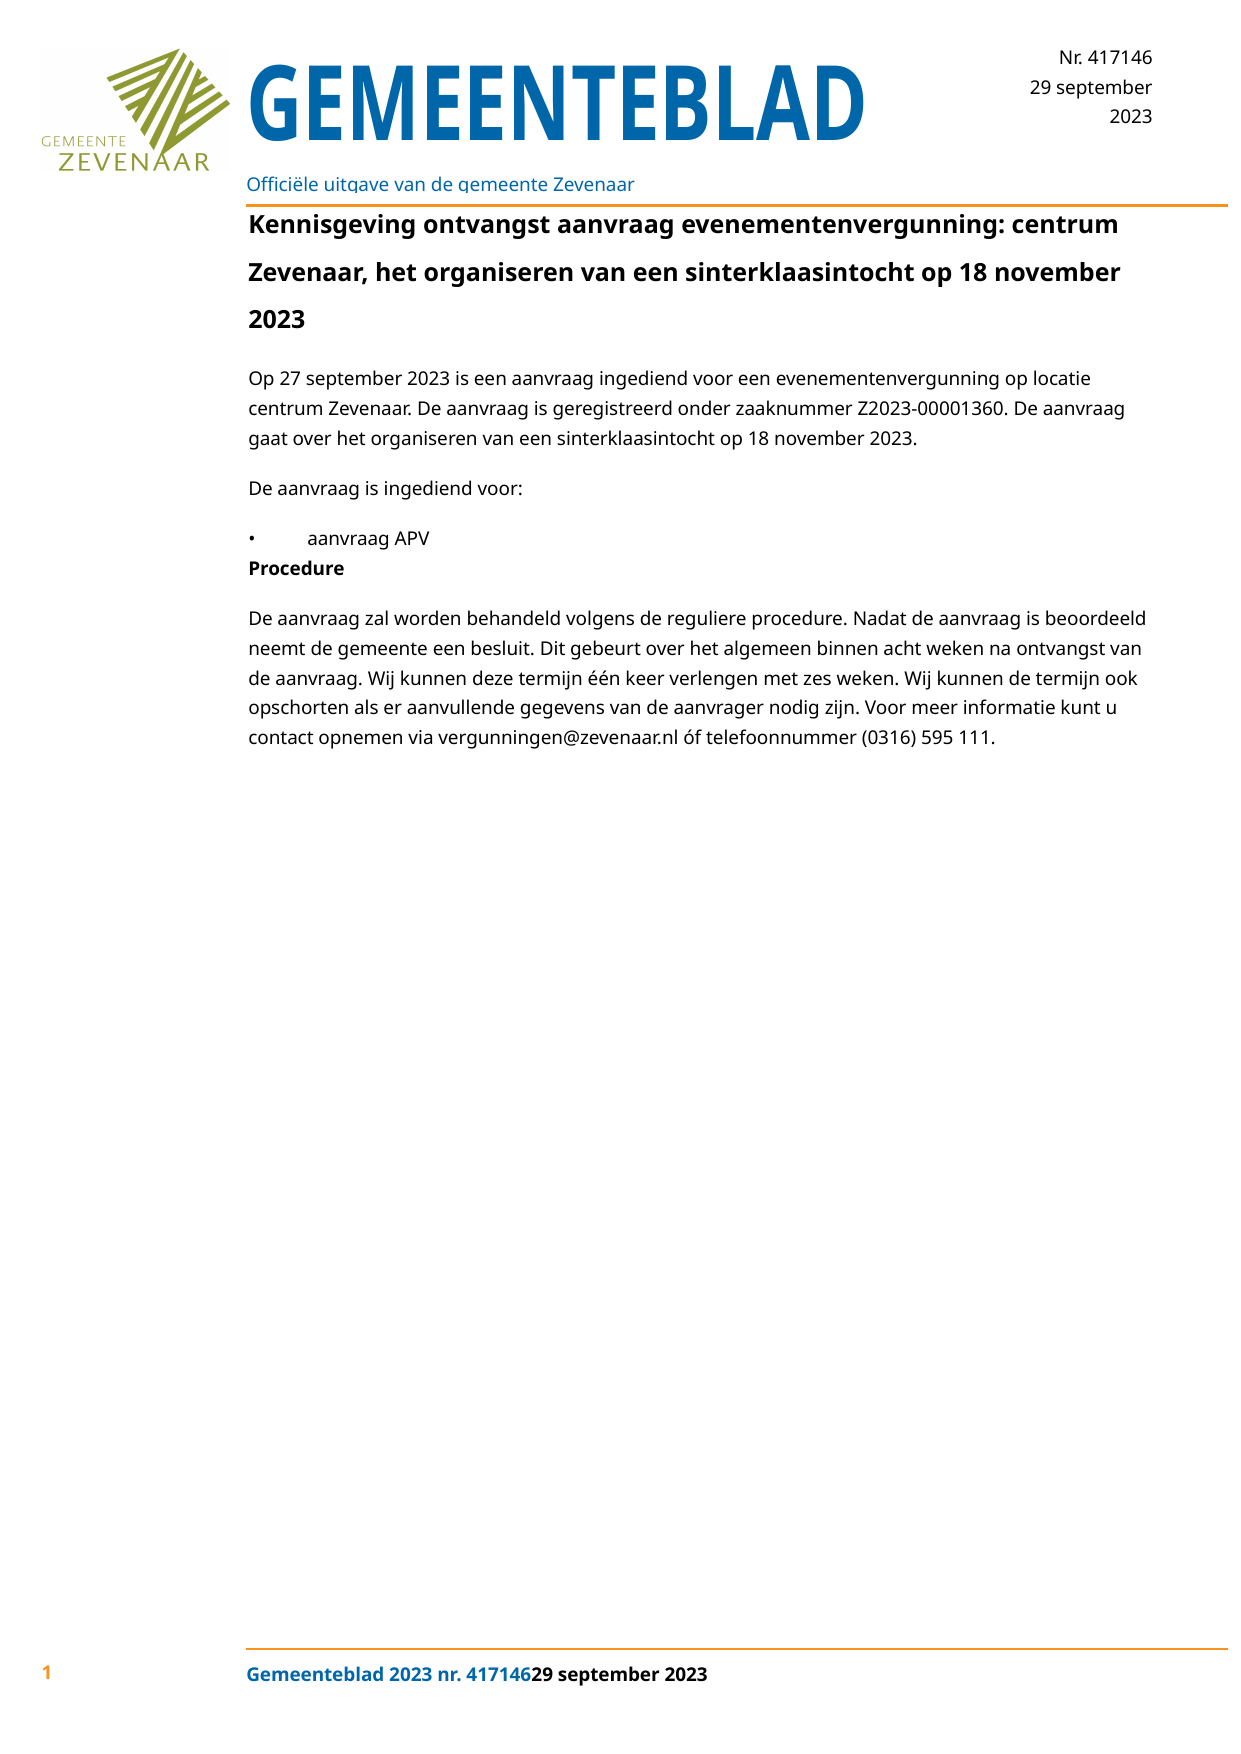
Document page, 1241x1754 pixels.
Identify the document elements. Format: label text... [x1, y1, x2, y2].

text Op 27 september 2023 is een aanvraag ingediend voor een evenementenvergunning op locatie centrum Zevenaar. De aanvraag is geregistreerd onder zaaknummer Z2023-00001360. De aanvraag gaat over het organiseren van een sinterklaasintocht op 18 november 2023. [248, 366, 1152, 450]
text De aanvraag zal worden behandeld volgens de reguliere procedure. Nadat de aanvraag is beoordeeld neemt de gemeente een besluit. Dit gebeurt over het algemeen binnen acht weken na ontvangst van de aanvraag. Wij kunnen deze termijn één keer verlengen met zes weken. Wij kunnen de termijn ook opschorten als er aanvullende gegevens van de aanvrager nodig zijn. Voor meer informatie kunt u contact opnemen via vergunningen@zevenaar.nl óf telefoonnummer (0316) 595 111. [248, 606, 1152, 749]
text Procedure [248, 555, 1152, 581]
list aanvraag APV [248, 526, 1152, 551]
text De aanvraag is ingediend voor: [248, 475, 1152, 501]
text Kennisgeving ontvangst aanvraag evenementenvergunning: centrum Zevenaar, het organiseren van een sinterklaasintocht op 18 november 2023 [248, 207, 1152, 336]
picture [41, 47, 231, 172]
